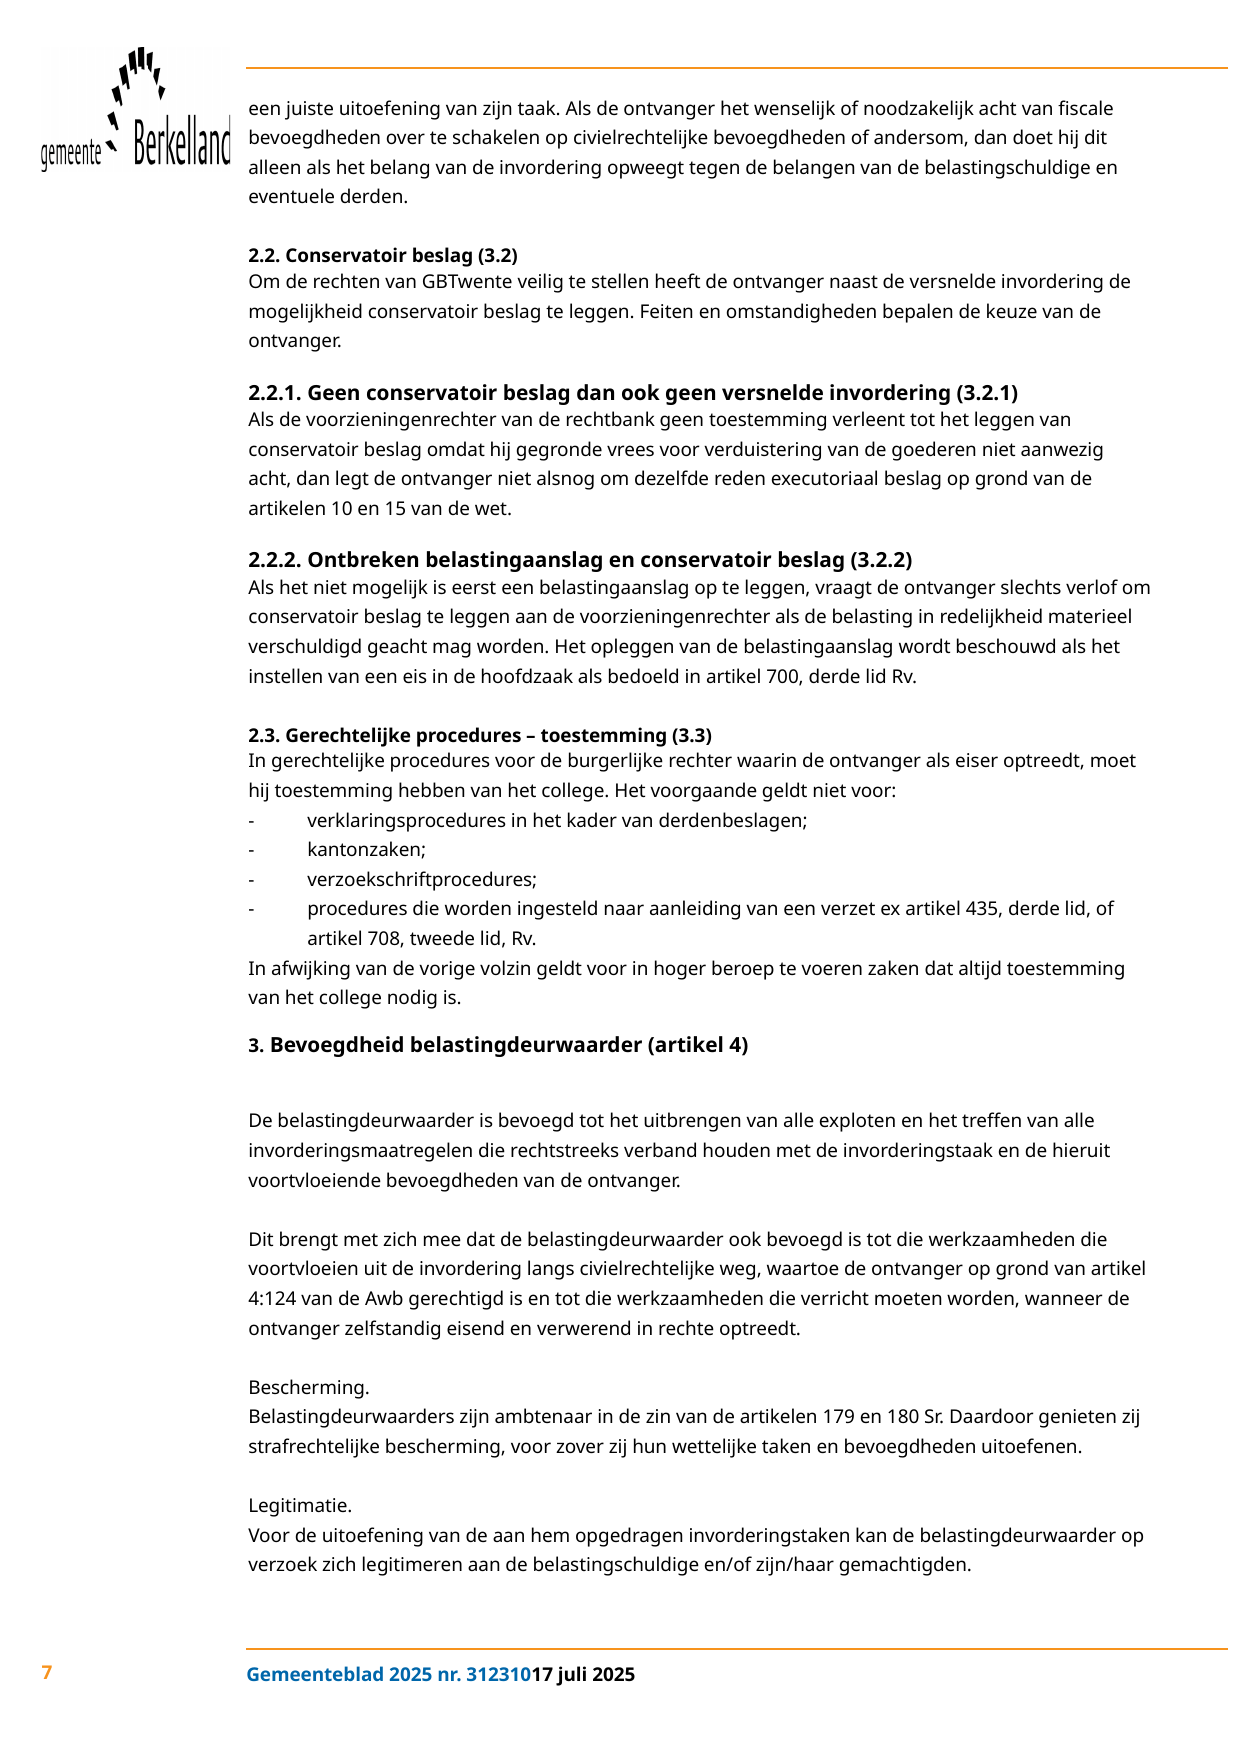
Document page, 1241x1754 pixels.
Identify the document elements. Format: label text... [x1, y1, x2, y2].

text Belastingdeurwaarders zijn ambtenaar in de zin van de artikelen 179 en 180 Sr. Daardoor genieten zij strafrechtelijke bescherming, voor zover zij hun wettelijke taken en bevoegdheden uitoefenen. [248, 1403, 1152, 1459]
picture [41, 47, 231, 172]
list verzoekschriftprocedures; [248, 866, 1152, 892]
text De belastingdeurwaarder is bevoegd tot het uitbrengen van alle exploten en het treffen van alle invorderingsmaatregelen die rechtstreeks verband houden met de invorderingstaak en de hieruit voortvloeiende bevoegdheden van de ontvanger. [248, 1108, 1152, 1193]
text In afwijking van de vorige volzin geldt voor in hoger beroep te voeren zaken dat altijd toestemming van het college nodig is. [248, 955, 1152, 1010]
text Om de rechten van GBTwente veilig te stellen heeft de ontvanger naast de versnelde invordering de mogelijkheid conservatoir beslag te leggen. Feiten en omstandigheden bepalen de keuze van de ontvanger. [248, 268, 1152, 353]
text 2.2.2. Ontbreken belastingaanslag en conservatoir beslag (3.2.2) [248, 546, 1152, 574]
list procedures die worden ingesteld naar aanleiding van een verzet ex artikel 435, derde lid, of artikel 708, tweede lid, Rv. [248, 896, 1152, 951]
text 3. Bevoegdheid belastingdeurwaarder (artikel 4) [248, 1030, 1152, 1058]
text 2.3. Gerechtelijke procedures – toestemming (3.3) [248, 722, 1152, 748]
text 2.2.1. Geen conservatoir beslag dan ook geen versnelde invordering (3.2.1) [248, 378, 1152, 406]
list kantonzaken; [248, 836, 1152, 862]
text Dit brengt met zich mee dat de belastingdeurwaarder ook bevoegd is tot die werkzaamheden die voortvloeien uit de invordering langs civielrechtelijke weg, waartoe de ontvanger op grond van artikel 4:124 van de Awb gerechtigd is en tot die werkzaamheden die verricht moeten worden, wanneer de ontvanger zelfstandig eisend en verwerend in rechte optreedt. [248, 1226, 1152, 1341]
text een juiste uitoefening van zijn taak. Als de ontvanger het wenselijk of noodzakelijk acht van fiscale bevoegdheden over te schakelen op civielrechtelijke bevoegdheden of andersom, dan doet hij dit alleen als het belang van de invordering opweegt tegen de belangen van de belastingschuldige en eventuele derden. [248, 95, 1152, 209]
text In gerechtelijke procedures voor de burgerlijke rechter waarin de ontvanger als eiser optreedt, moet hij toestemming hebben van het college. Het voorgaande geldt niet voor: [248, 748, 1152, 803]
text Voor de uitoefening van de aan hem opgedragen invorderingstaken kan de belastingdeurwaarder op verzoek zich legitimeren aan de belastingschuldige en/of zijn/haar gemachtigden. [248, 1522, 1152, 1577]
list verklaringsprocedures in het kader van derdenbeslagen; [248, 807, 1152, 833]
text 2.2. Conservatoir beslag (3.2) [248, 243, 1152, 268]
text Bescherming. [248, 1374, 1152, 1400]
text Als het niet mogelijk is eerst een belastingaanslag op te leggen, vraagt de ontvanger slechts verlof om conservatoir beslag te leggen aan de voorzieningenrechter als de belasting in redelijkheid materieel verschuldigd geacht mag worden. Het opleggen van de belastingaanslag wordt beschouwd als het instellen van een eis in de hoofdzaak als bedoeld in artikel 700, derde lid Rv. [248, 574, 1152, 688]
text Legitimatie. [248, 1492, 1152, 1518]
text Als de voorzieningenrechter van de rechtbank geen toestemming verleent tot het leggen van conservatoir beslag omdat hij gegronde vrees voor verduistering van de goederen niet aanwezig acht, dan legt de ontvanger niet alsnog om dezelfde reden executoriaal beslag op grond van de artikelen 10 en 15 van de wet. [248, 406, 1152, 521]
